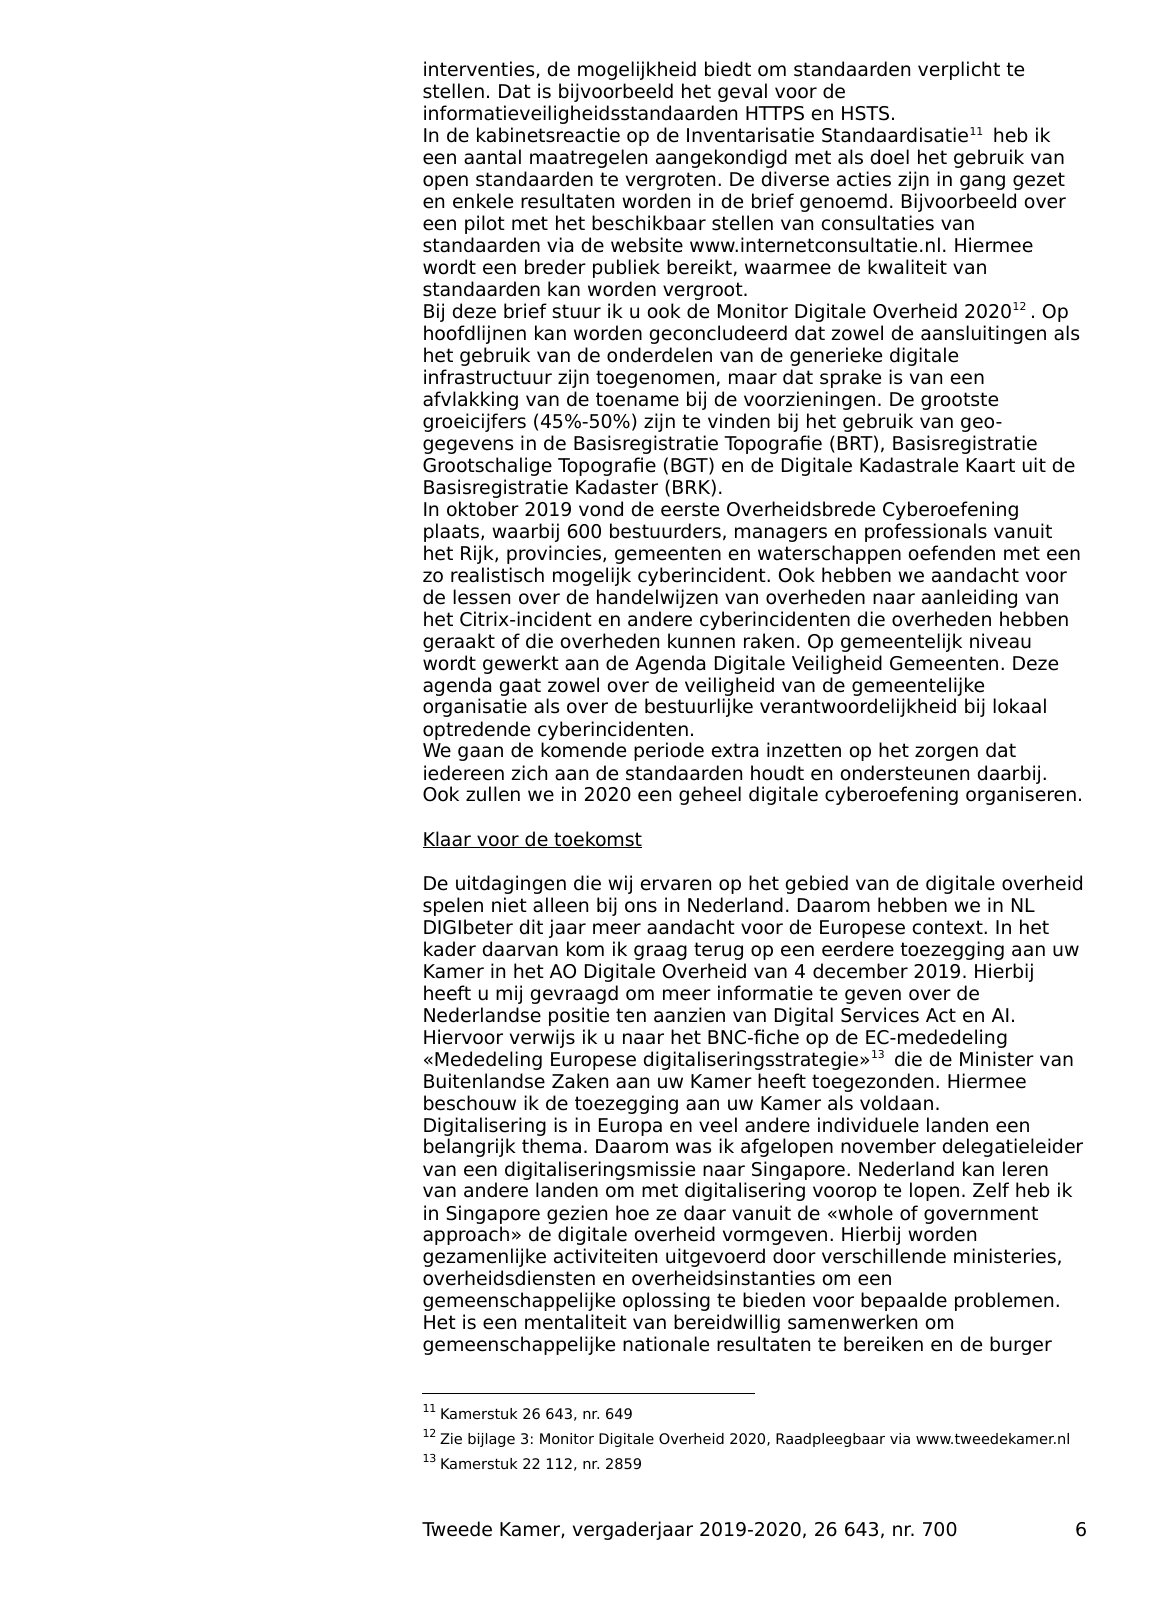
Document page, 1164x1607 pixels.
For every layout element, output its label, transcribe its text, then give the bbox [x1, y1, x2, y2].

text In oktober 2019 vond de eerste Overheidsbrede Cyberoefening plaats, waarbij 600 bestuurders, managers en professionals vanuit het Rijk, provincies, gemeenten en waterschappen oefenden met een zo realistisch mogelijk cyberincident. Ook hebben we aandacht voor de lessen over de handelwijzen van overheden naar aanleiding van het Citrix-incident en andere cyberincidenten die overheden hebben geraakt of die overheden kunnen raken. Op gemeentelijk niveau wordt gewerkt aan de Agenda Digitale Veiligheid Gemeenten. Deze agenda gaat zowel over de veiligheid van de gemeentelijke organisatie als over de bestuurlijke verantwoordelijkheid bij lokaal optredende cyberincidenten. [422, 499, 1087, 740]
text In de kabinetsreactie op de Inventarisatie Standaardisatie heb ik een aantal maatregelen aangekondigd met als doel het gebruik van open standaarden te vergroten. De diverse acties zijn in gang gezet en enkele resultaten worden in de brief genoemd. Bijvoorbeeld over een pilot met het beschikbaar stellen van consultaties van standaarden via de website www.internetconsultatie.nl. Hiermee wordt een breder publiek bereikt, waarmee de kwaliteit van standaarden kan worden vergroot. [422, 125, 1087, 301]
text Kamerstuk 26 643, nr. 649 [422, 1402, 1087, 1424]
text De uitdagingen die wij ervaren op het gebied van de digitale overheid spelen niet alleen bij ons in Nederland. Daarom hebben we in NL DIGIbeter dit jaar meer aandacht voor de Europese context. In het kader daarvan kom ik graag terug op een eerdere toezegging aan uw Kamer in het AO Digitale Overheid van 4 december 2019. Hierbij heeft u mij gevraagd om meer informatie te geven over de Nederlandse positie ten aanzien van Digital Services Act en AI. Hiervoor verwijs ik u naar het BNC-fiche op de EC-mededeling «Mededeling Europese digitaliseringsstrategie» die de Minister van Buitenlandse Zaken aan uw Kamer heeft toegezonden. Hiermee beschouw ik de toezegging aan uw Kamer als voldaan. [422, 873, 1087, 1114]
text We gaan de komende periode extra inzetten op het zorgen dat iedereen zich aan de standaarden houdt en ondersteunen daarbij. Ook zullen we in 2020 een geheel digitale cyberoefening organiseren. [422, 740, 1087, 806]
text interventies, de mogelijkheid biedt om standaarden verplicht te stellen. Dat is bijvoorbeeld het geval voor de informatieveiligheidsstandaarden HTTPS en HSTS. [422, 59, 1087, 125]
text Kamerstuk 22 112, nr. 2859 [422, 1452, 1087, 1474]
text Digitalisering is in Europa en veel andere individuele landen een belangrijk thema. Daarom was ik afgelopen november delegatieleider van een digitaliseringsmissie naar Singapore. Nederland kan leren van andere landen om met digitalisering voorop te lopen. Zelf heb ik in Singapore gezien hoe ze daar vanuit de «whole of government approach» de digitale overheid vormgeven. Hierbij worden gezamenlijke activiteiten uitgevoerd door verschillende ministeries, overheidsdiensten en overheidsinstanties om een gemeenschappelijke oplossing te bieden voor bepaalde problemen. Het is een mentaliteit van bereidwillig samenwerken om gemeenschappelijke nationale resultaten te bereiken en de burger [422, 1114, 1087, 1356]
subtitle Klaar voor de toekomst [422, 828, 1087, 851]
text Zie bijlage 3: Monitor Digitale Overheid 2020, Raadpleegbaar via www.tweedekamer.nl [422, 1427, 1087, 1449]
text Bij deze brief stuur ik u ook de Monitor Digitale Overheid 2020. Op hoofdlijnen kan worden geconcludeerd dat zowel de aansluitingen als het gebruik van de onderdelen van de generieke digitale infrastructuur zijn toegenomen, maar dat sprake is van een afvlakking van de toename bij de voorzieningen. De grootste groeicijfers (45%-50%) zijn te vinden bij het gebruik van geo-gegevens in de Basisregistratie Topografie (BRT), Basisregistratie Grootschalige Topografie (BGT) en de Digitale Kadastrale Kaart uit de Basisregistratie Kadaster (BRK). [422, 301, 1087, 499]
